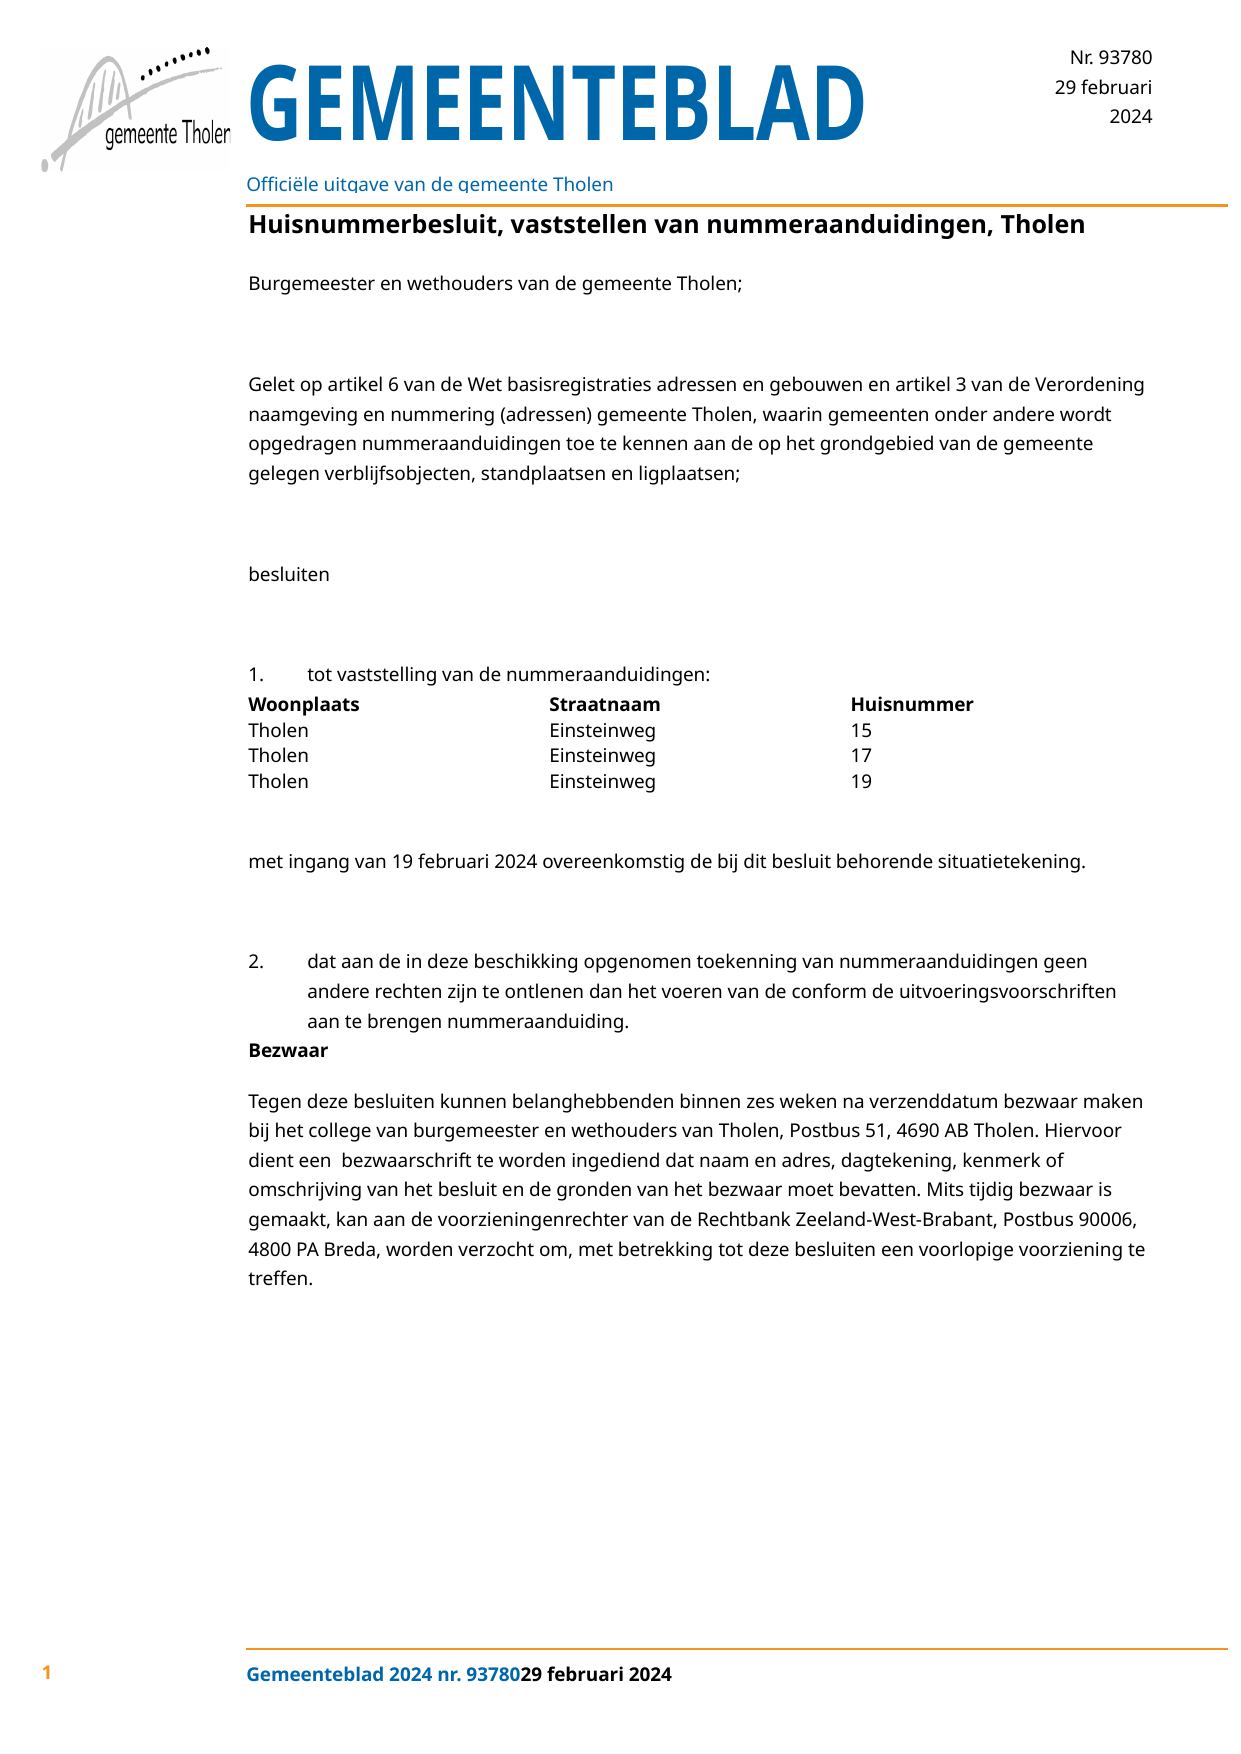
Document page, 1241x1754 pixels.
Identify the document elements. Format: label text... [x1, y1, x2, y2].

text Burgemeester en wethouders van de gemeente Tholen; [248, 270, 1152, 296]
table_cell Einsteinweg [549, 743, 850, 768]
table_cell Einsteinweg [549, 769, 850, 794]
text Huisnummerbesluit, vaststellen van nummeraanduidingen, Tholen [248, 207, 1152, 241]
table_cell Tholen [248, 769, 549, 794]
text met ingang van 19 februari 2024 overeenkomstig de bij dit besluit behorende situatietekening. [248, 848, 1152, 873]
table_header Straatnaam [549, 691, 850, 717]
table_cell Einsteinweg [549, 717, 850, 743]
text besluiten [248, 561, 1152, 586]
text Gelet op artikel 6 van de Wet basisregistraties adressen en gebouwen en artikel 3 van de Verordening naamgeving en nummering (adressen) gemeente Tholen, waarin gemeenten onder andere wordt opgedragen nummeraanduidingen toe te kennen aan de op het grondgebied van de gemeente gelegen verblijfsobjecten, standplaatsen en ligplaatsen; [248, 371, 1152, 486]
table_cell 17 [850, 743, 1152, 768]
table_header Huisnummer [850, 691, 1152, 717]
picture [41, 47, 231, 172]
list dat aan de in deze beschikking opgenomen toekenning van nummeraanduidingen geen andere rechten zijn te ontlenen dan het voeren van de conform de uitvoeringsvoorschriften aan te brengen nummeraanduiding. [248, 949, 1152, 1033]
table_cell 19 [850, 769, 1152, 794]
table_cell Tholen [248, 743, 549, 768]
text Tegen deze besluiten kunnen belanghebbenden binnen zes weken na verzenddatum bezwaar maken bij het college van burgemeester en wethouders van Tholen, Postbus 51, 4690 AB Tholen. Hiervoor dient een bezwaarschrift te worden ingediend dat naam en adres, dagtekening, kenmerk of omschrijving van het besluit en de gronden van het bezwaar moet bevatten. Mits tijdig bezwaar is gemaakt, kan aan de voorzieningenrechter van de Rechtbank Zeeland-West-Brabant, Postbus 90006, 4800 PA Breda, worden verzocht om, met betrekking tot deze besluiten een voorlopige voorziening te treffen. [248, 1088, 1152, 1291]
table_cell 15 [850, 717, 1152, 743]
text Bezwaar [248, 1037, 1152, 1063]
table_header Woonplaats [248, 691, 549, 717]
table_cell Tholen [248, 717, 549, 743]
list tot vaststelling van de nummeraanduidingen: [248, 662, 1152, 687]
